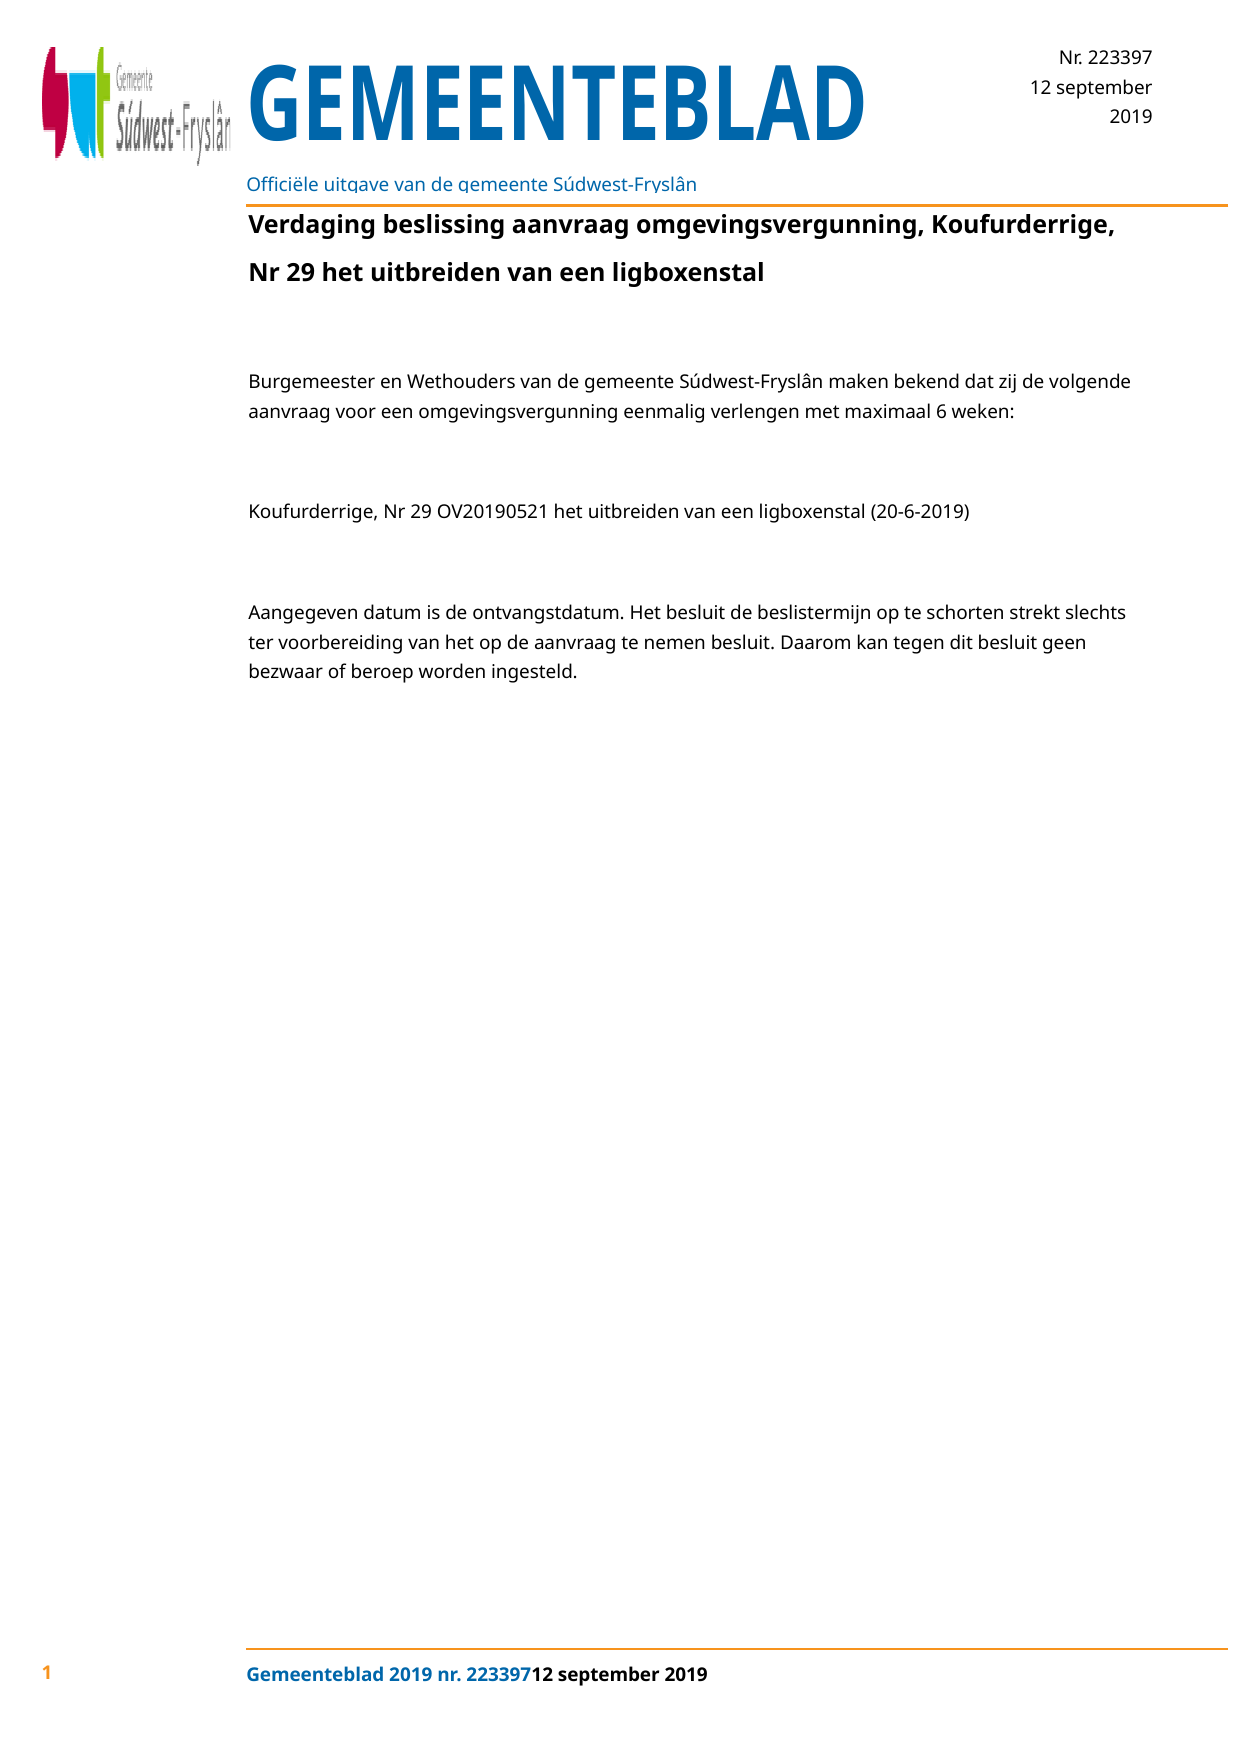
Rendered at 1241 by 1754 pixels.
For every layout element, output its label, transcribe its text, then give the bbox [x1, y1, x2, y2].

text Aangegeven datum is de ontvangstdatum. Het besluit de beslistermijn op te schorten strekt slechts ter voorbereiding van het op de aanvraag te nemen besluit. Daarom kan tegen dit besluit geen bezwaar of beroep worden ingesteld. [248, 599, 1152, 684]
text Koufurderrige, Nr 29 OV20190521 het uitbreiden van een ligboxenstal (20-6-2019) [248, 499, 1152, 524]
picture [41, 47, 231, 172]
text Verdaging beslissing aanvraag omgevingsvergunning, Koufurderrige, Nr 29 het uitbreiden van een ligboxenstal [248, 207, 1152, 288]
text Burgemeester en Wethouders van de gemeente Súdwest-Fryslân maken bekend dat zij de volgende aanvraag voor een omgevingsvergunning eenmalig verlengen met maximaal 6 weken: [248, 368, 1152, 424]
